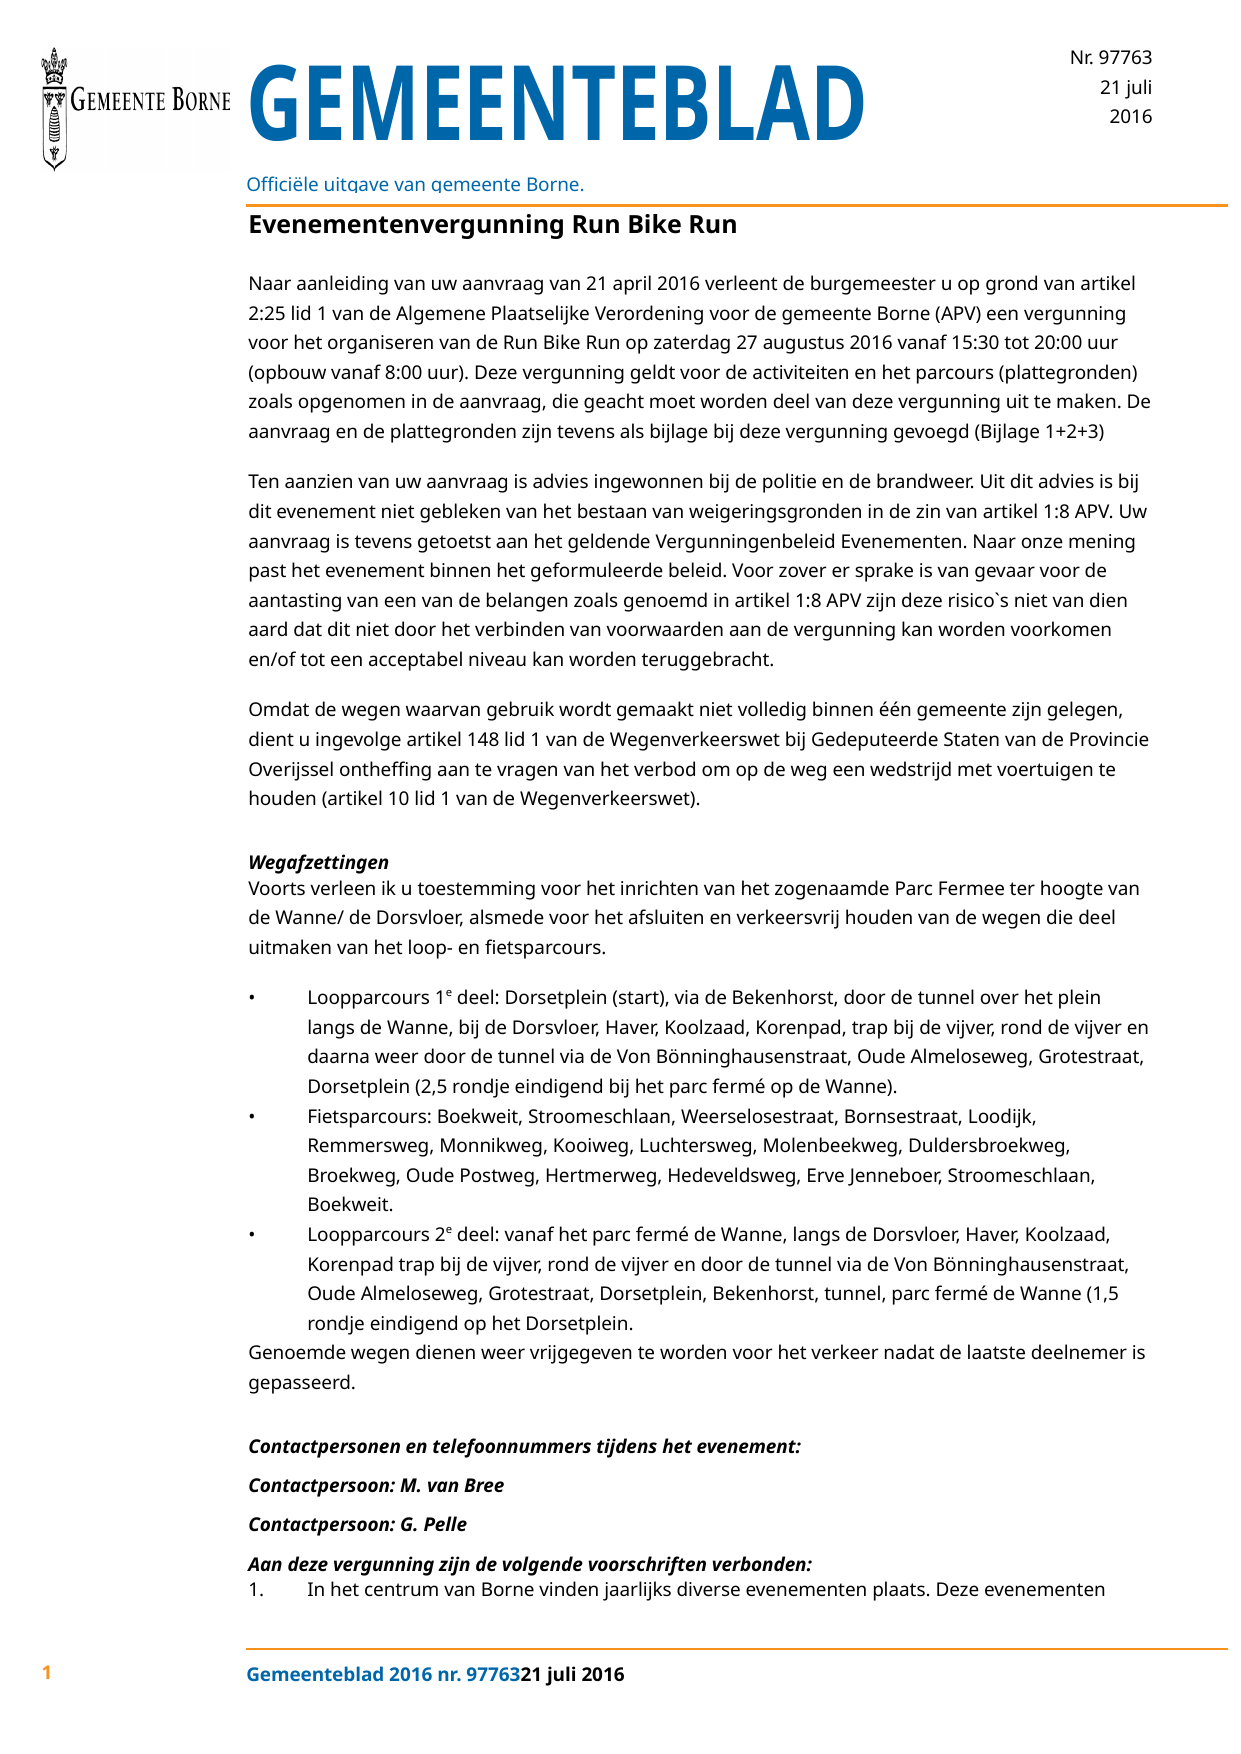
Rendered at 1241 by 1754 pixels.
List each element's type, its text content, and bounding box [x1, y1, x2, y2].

list Loopparcours 2e deel: vanaf het parc fermé de Wanne, langs de Dorsvloer, Haver, Koolzaad, Korenpad trap bij de vijver, rond de vijver en door de tunnel via de Von Bönninghausenstraat, Oude Almeloseweg, Grotestraat, Dorsetplein, Bekenhorst, tunnel, parc fermé de Wanne (1,5 rondje eindigend op het Dorsetplein. [248, 1221, 1152, 1336]
text Contactpersoon: G. Pelle [248, 1512, 1152, 1537]
text Ten aanzien van uw aanvraag is advies ingewonnen bij de politie en de brandweer. Uit dit advies is bij dit evenement niet gebleken van het bestaan van weigeringsgronden in de zin van artikel 1:8 APV. Uw aanvraag is tevens getoetst aan het geldende Vergunningenbeleid Evenementen. Naar onze mening past het evenement binnen het geformuleerde beleid. Voor zover er sprake is van gevaar voor de aantasting van een van de belangen zoals genoemd in artikel 1:8 APV zijn deze risico`s niet van dien aard dat dit niet door het verbinden van voorwaarden aan de vergunning kan worden voorkomen en/of tot een acceptabel niveau kan worden teruggebracht. [248, 469, 1152, 672]
text Wegafzettingen [248, 849, 1152, 875]
text Contactpersonen en telefoonnummers tijdens het evenement: [248, 1433, 1152, 1459]
list In het centrum van Borne vinden jaarlijks diverse evenementen plaats. Deze evenementen [248, 1577, 1152, 1602]
text Aan deze vergunning zijn de volgende voorschriften verbonden: [248, 1551, 1152, 1577]
list Loopparcours 1e deel: Dorsetplein (start), via de Bekenhorst, door de tunnel over het plein langs de Wanne, bij de Dorsvloer, Haver, Koolzaad, Korenpad, trap bij de vijver, rond de vijver en daarna weer door de tunnel via de Von Bönninghausenstraat, Oude Almeloseweg, Grotestraat, Dorsetplein (2,5 rondje eindigend bij het parc fermé op de Wanne). [248, 984, 1152, 1099]
list Fietsparcours: Boekweit, Stroomeschlaan, Weerselosestraat, Bornsestraat, Loodijk, Remmersweg, Monnikweg, Kooiweg, Luchtersweg, Molenbeekweg, Duldersbroekweg, Broekweg, Oude Postweg, Hertmerweg, Hedeveldsweg, Erve Jenneboer, Stroomeschlaan, Boekweit. [248, 1103, 1152, 1217]
text Naar aanleiding van uw aanvraag van 21 april 2016 verleent de burgemeester u op grond van artikel 2:25 lid 1 van de Algemene Plaatselijke Verordening voor de gemeente Borne (APV) een vergunning voor het organiseren van de Run Bike Run op zaterdag 27 augustus 2016 vanaf 15:30 tot 20:00 uur (opbouw vanaf 8:00 uur). Deze vergunning geldt voor de activiteiten en het parcours (plattegronden) zoals opgenomen in de aanvraag, die geacht moet worden deel van deze vergunning uit te maken. De aanvraag en de plattegronden zijn tevens als bijlage bij deze vergunning gevoegd (Bijlage 1+2+3) [248, 270, 1152, 444]
picture [41, 47, 231, 172]
text Omdat de wegen waarvan gebruik wordt gemaakt niet volledig binnen één gemeente zijn gelegen, dient u ingevolge artikel 148 lid 1 van de Wegenverkeerswet bij Gedeputeerde Staten van de Provincie Overijssel ontheffing aan te vragen van het verbod om op de weg een wedstrijd met voertuigen te houden (artikel 10 lid 1 van de Wegenverkeerswet). [248, 697, 1152, 811]
text Genoemde wegen dienen weer vrijgegeven te worden voor het verkeer nadat de laatste deelnemer is gepasseerd. [248, 1339, 1152, 1395]
text Voorts verleen ik u toestemming voor het inrichten van het zogenaamde Parc Fermee ter hoogte van de Wanne/ de Dorsvloer, alsmede voor het afsluiten en verkeersvrij houden van de wegen die deel uitmaken van het loop- en fietsparcours. [248, 875, 1152, 960]
text Evenementenvergunning Run Bike Run [248, 207, 1152, 241]
text Contactpersoon: M. van Bree [248, 1472, 1152, 1498]
